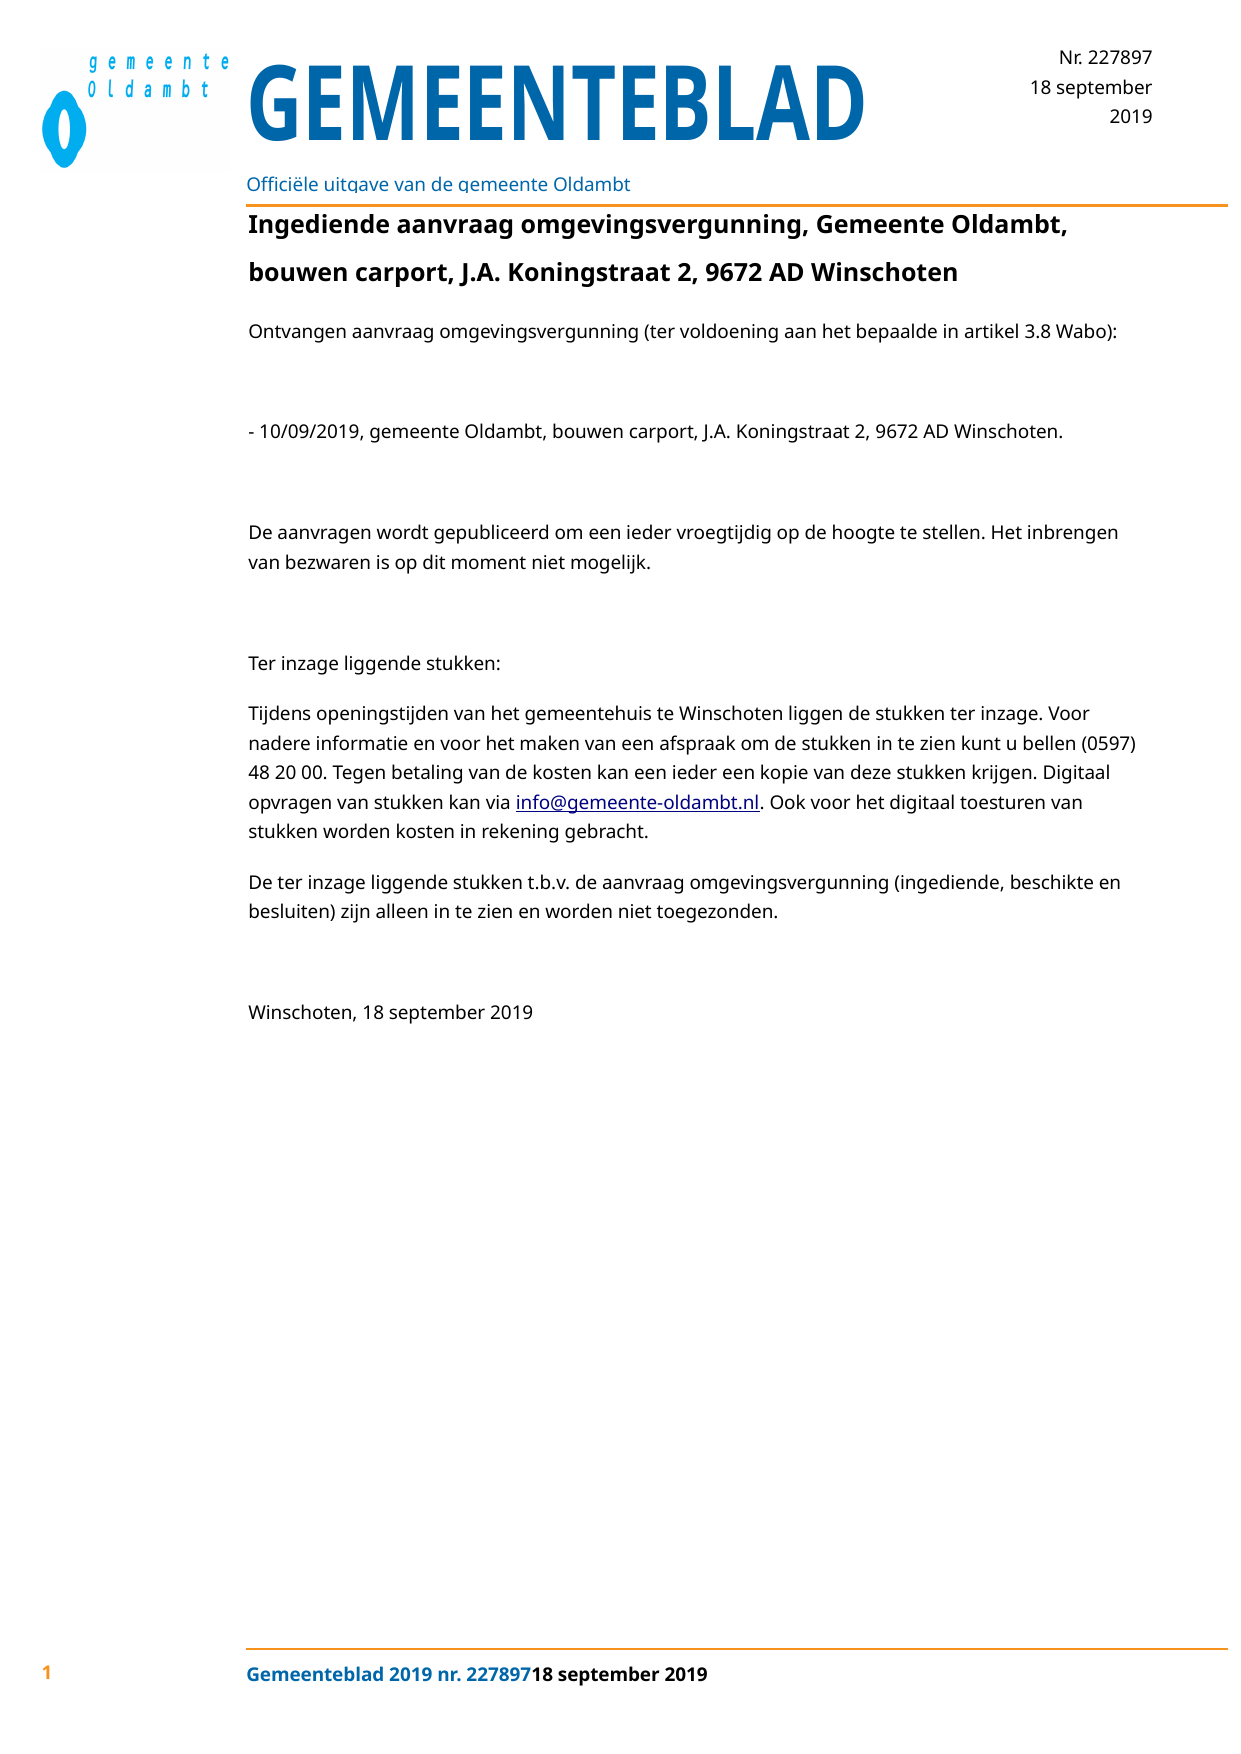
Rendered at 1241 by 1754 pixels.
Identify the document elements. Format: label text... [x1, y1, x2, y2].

text Ontvangen aanvraag omgevingsvergunning (ter voldoening aan het bepaalde in artikel 3.8 Wabo): [248, 318, 1152, 344]
text Winschoten, 18 september 2019 [248, 999, 1152, 1025]
text De ter inzage liggende stukken t.b.v. de aanvraag omgevingsvergunning (ingediende, beschikte en besluiten) zijn alleen in te zien en worden niet toegezonden. [248, 869, 1152, 924]
text Ter inzage liggende stukken: [248, 650, 1152, 676]
picture [41, 47, 231, 172]
text Ingediende aanvraag omgevingsvergunning, Gemeente Oldambt, bouwen carport, J.A. Koningstraat 2, 9672 AD Winschoten [248, 207, 1152, 288]
text De aanvragen wordt gepubliceerd om een ieder vroegtijdig op de hoogte te stellen. Het inbrengen van bezwaren is op dit moment niet mogelijk. [248, 519, 1152, 575]
text - 10/09/2019, gemeente Oldambt, bouwen carport, J.A. Koningstraat 2, 9672 AD Winschoten. [248, 419, 1152, 444]
text Tijdens openingstijden van het gemeentehuis te Winschoten liggen de stukken ter inzage. Voor nadere informatie en voor het maken van een afspraak om de stukken in te zien kunt u bellen (0597) 48 20 00. Tegen betaling van de kosten kan een ieder een kopie van deze stukken krijgen. Digitaal opvragen van stukken kan via info@gemeente-oldambt.nl. Ook voor het digitaal toesturen van stukken worden kosten in rekening gebracht. [248, 700, 1152, 844]
